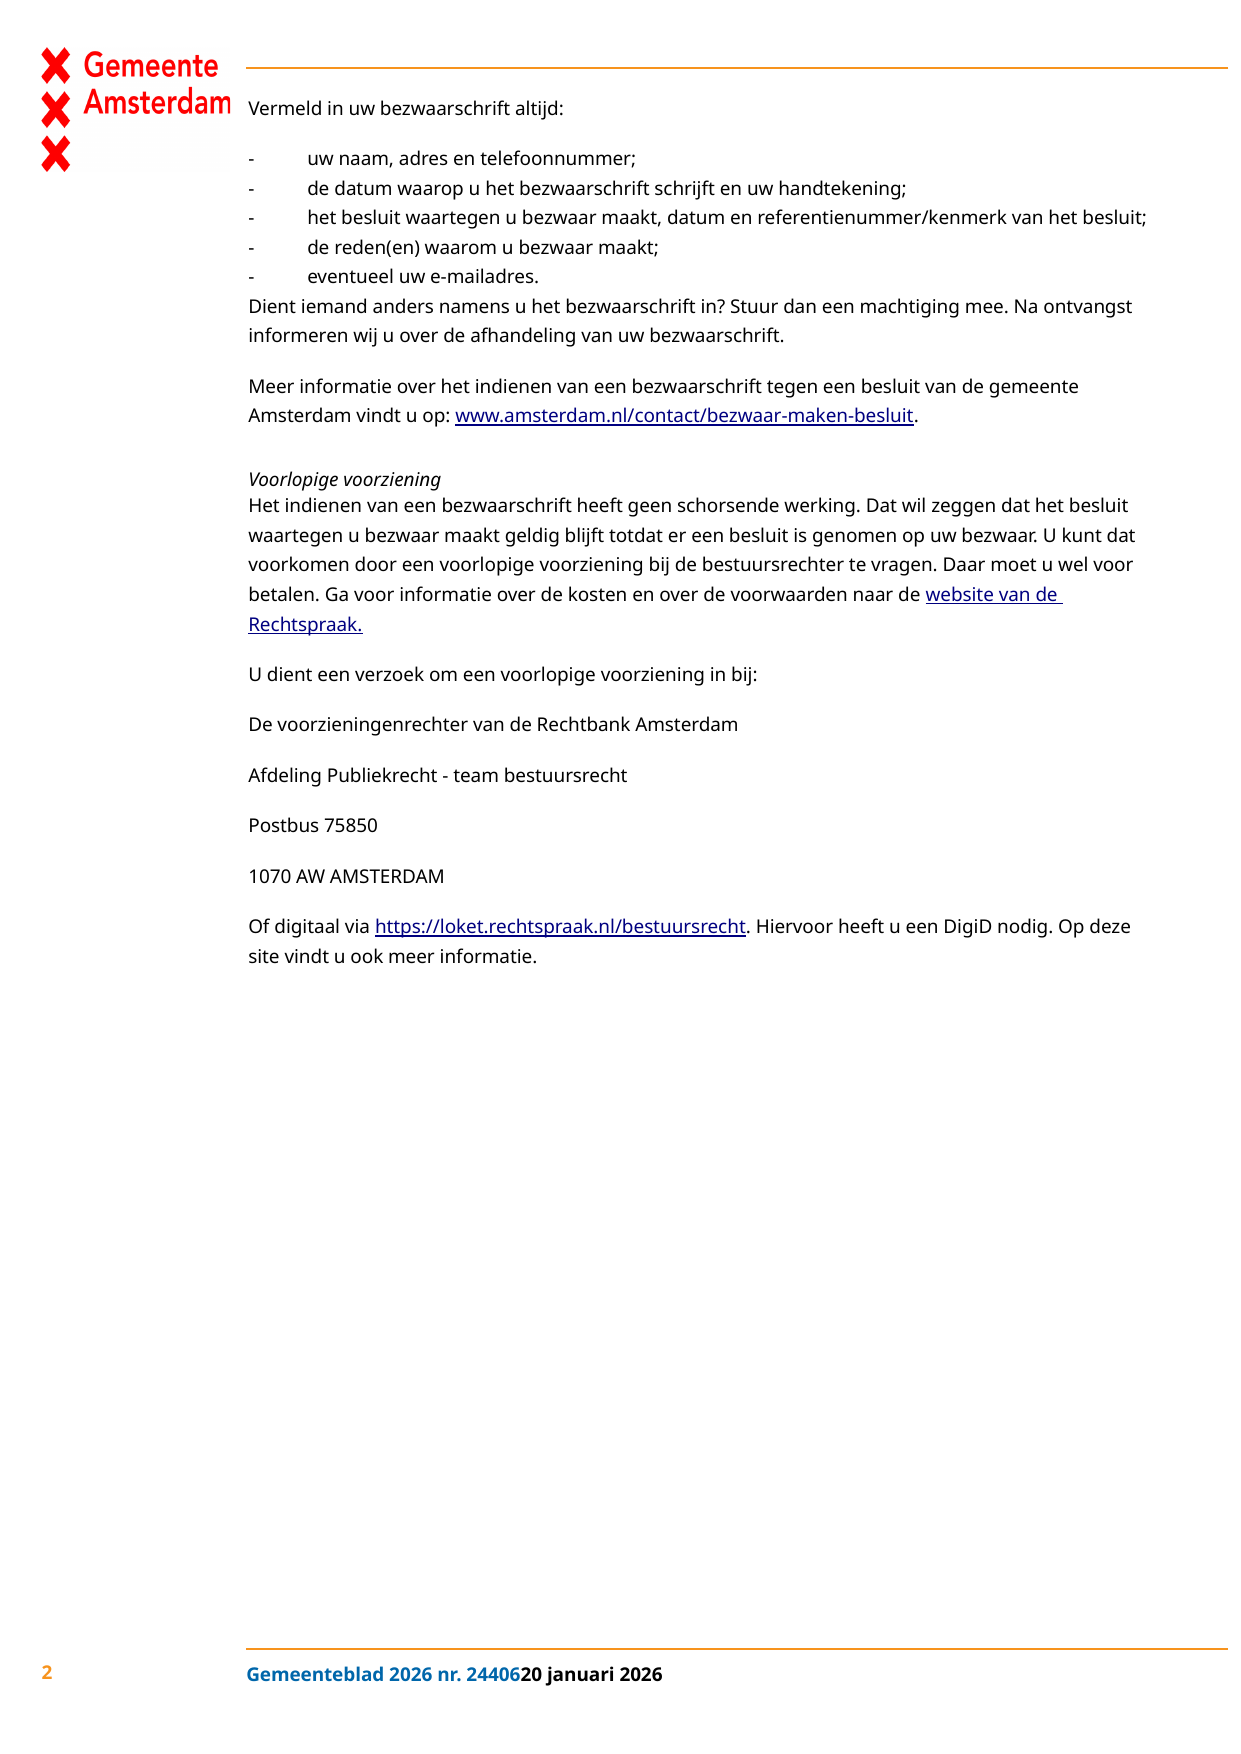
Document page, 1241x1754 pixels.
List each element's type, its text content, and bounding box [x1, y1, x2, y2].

text Het indienen van een bezwaarschrift heeft geen schorsende werking. Dat wil zeggen dat het besluit waartegen u bezwaar maakt geldig blijft totdat er een besluit is genomen op uw bezwaar. U kunt dat voorkomen door een voorlopige voorziening bij de bestuursrechter te vragen. Daar moet u wel voor betalen. Ga voor informatie over de kosten en over de voorwaarden naar de website van de Rechtspraak. [248, 492, 1152, 636]
text Afdeling Publiekrecht - team bestuursrecht [248, 762, 1152, 788]
text 1070 AW AMSTERDAM [248, 863, 1152, 888]
text Voorlopige voorziening [248, 467, 1152, 492]
text Dient iemand anders namens u het bezwaarschrift in? Stuur dan een machtiging mee. Na ontvangst informeren wij u over de afhandeling van uw bezwaarschrift. [248, 293, 1152, 348]
text Of digitaal via https://loket.rechtspraak.nl/bestuursrecht. Hiervoor heeft u een DigiD nodig. Op deze site vindt u ook meer informatie. [248, 913, 1152, 968]
picture [41, 47, 231, 172]
text Vermeld in uw bezwaarschrift altijd: [248, 95, 1152, 121]
list uw naam, adres en telefoonnummer; [248, 145, 1152, 171]
list het besluit waartegen u bezwaar maakt, datum en referentienummer/kenmerk van het besluit; [248, 204, 1152, 230]
list de datum waarop u het bezwaarschrift schrijft en uw handtekening; [248, 175, 1152, 201]
text Meer informatie over het indienen van een bezwaarschrift tegen een besluit van de gemeente Amsterdam vindt u op: www.amsterdam.nl/contact/bezwaar-maken-besluit. [248, 373, 1152, 428]
text Postbus 75850 [248, 812, 1152, 838]
text De voorzieningenrechter van de Rechtbank Amsterdam [248, 712, 1152, 737]
list de reden(en) waarom u bezwaar maakt; [248, 234, 1152, 260]
text U dient een verzoek om een voorlopige voorziening in bij: [248, 661, 1152, 687]
list eventueel uw e-mailadres. [248, 263, 1152, 289]
